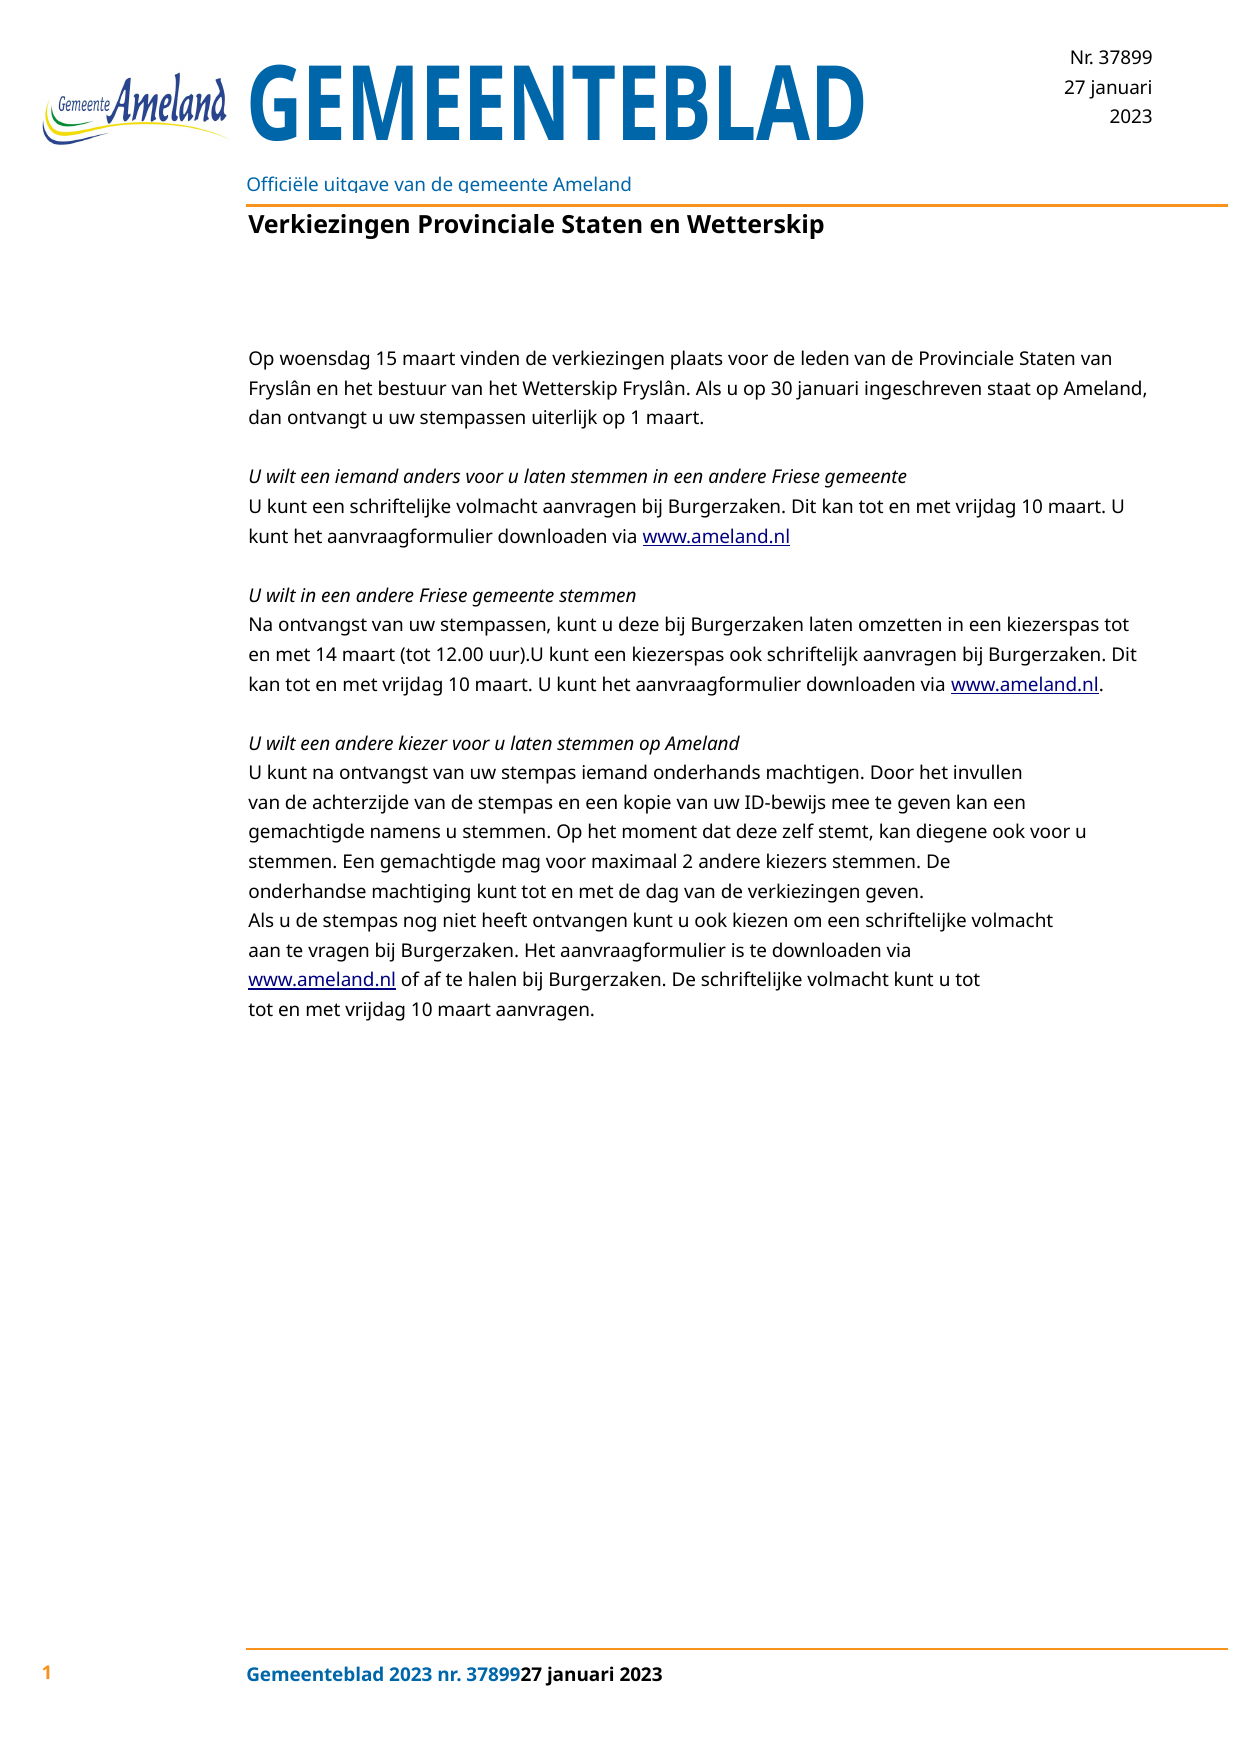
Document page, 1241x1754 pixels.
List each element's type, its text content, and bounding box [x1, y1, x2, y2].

text U wilt een iemand anders voor u laten stemmen in een andere Friese gemeente [248, 464, 1152, 489]
text onderhandse machtiging kunt tot en met de dag van de verkiezingen geven. [248, 878, 1152, 903]
text www.ameland.nl of af te halen bij Burgerzaken. De schriftelijke volmacht kunt u tot [248, 967, 1152, 992]
text U kunt na ontvangst van uw stempas iemand onderhands machtigen. Door het invullen [248, 759, 1152, 785]
picture [41, 47, 231, 172]
text Na ontvangst van uw stempassen, kunt u deze bij Burgerzaken laten omzetten in een kiezerspas tot en met 14 maart (tot 12.00 uur).U kunt een kiezerspas ook schriftelijk aanvragen bij Burgerzaken. Dit kan tot en met vrijdag 10 maart. U kunt het aanvraagformulier downloaden via www.ameland.nl. [248, 612, 1152, 696]
text van de achterzijde van de stempas en een kopie van uw ID-bewijs mee te geven kan een [248, 789, 1152, 815]
text Verkiezingen Provinciale Staten en Wetterskip [248, 207, 1152, 241]
text Als u de stempas nog niet heeft ontvangen kunt u ook kiezen om een schriftelijke volmacht [248, 907, 1152, 933]
text aan te vragen bij Burgerzaken. Het aanvraagformulier is te downloaden via [248, 937, 1152, 963]
text tot en met vrijdag 10 maart aanvragen. [248, 996, 1152, 1022]
text gemachtigde namens u stemmen. Op het moment dat deze zelf stemt, kan diegene ook voor u stemmen. Een gemachtigde mag voor maximaal 2 andere kiezers stemmen. De [248, 819, 1152, 874]
text U wilt een andere kiezer voor u laten stemmen op Ameland [248, 730, 1152, 756]
text Op woensdag 15 maart vinden de verkiezingen plaats voor de leden van de Provinciale Staten van Fryslân en het bestuur van het Wetterskip Fryslân. Als u op 30 januari ingeschreven staat op Ameland, dan ontvangt u uw stempassen uiterlijk op 1 maart. [248, 345, 1152, 430]
text U wilt in een andere Friese gemeente stemmen [248, 582, 1152, 608]
text U kunt een schriftelijke volmacht aanvragen bij Burgerzaken. Dit kan tot en met vrijdag 10 maart. U kunt het aanvraagformulier downloaden via www.ameland.nl [248, 493, 1152, 548]
